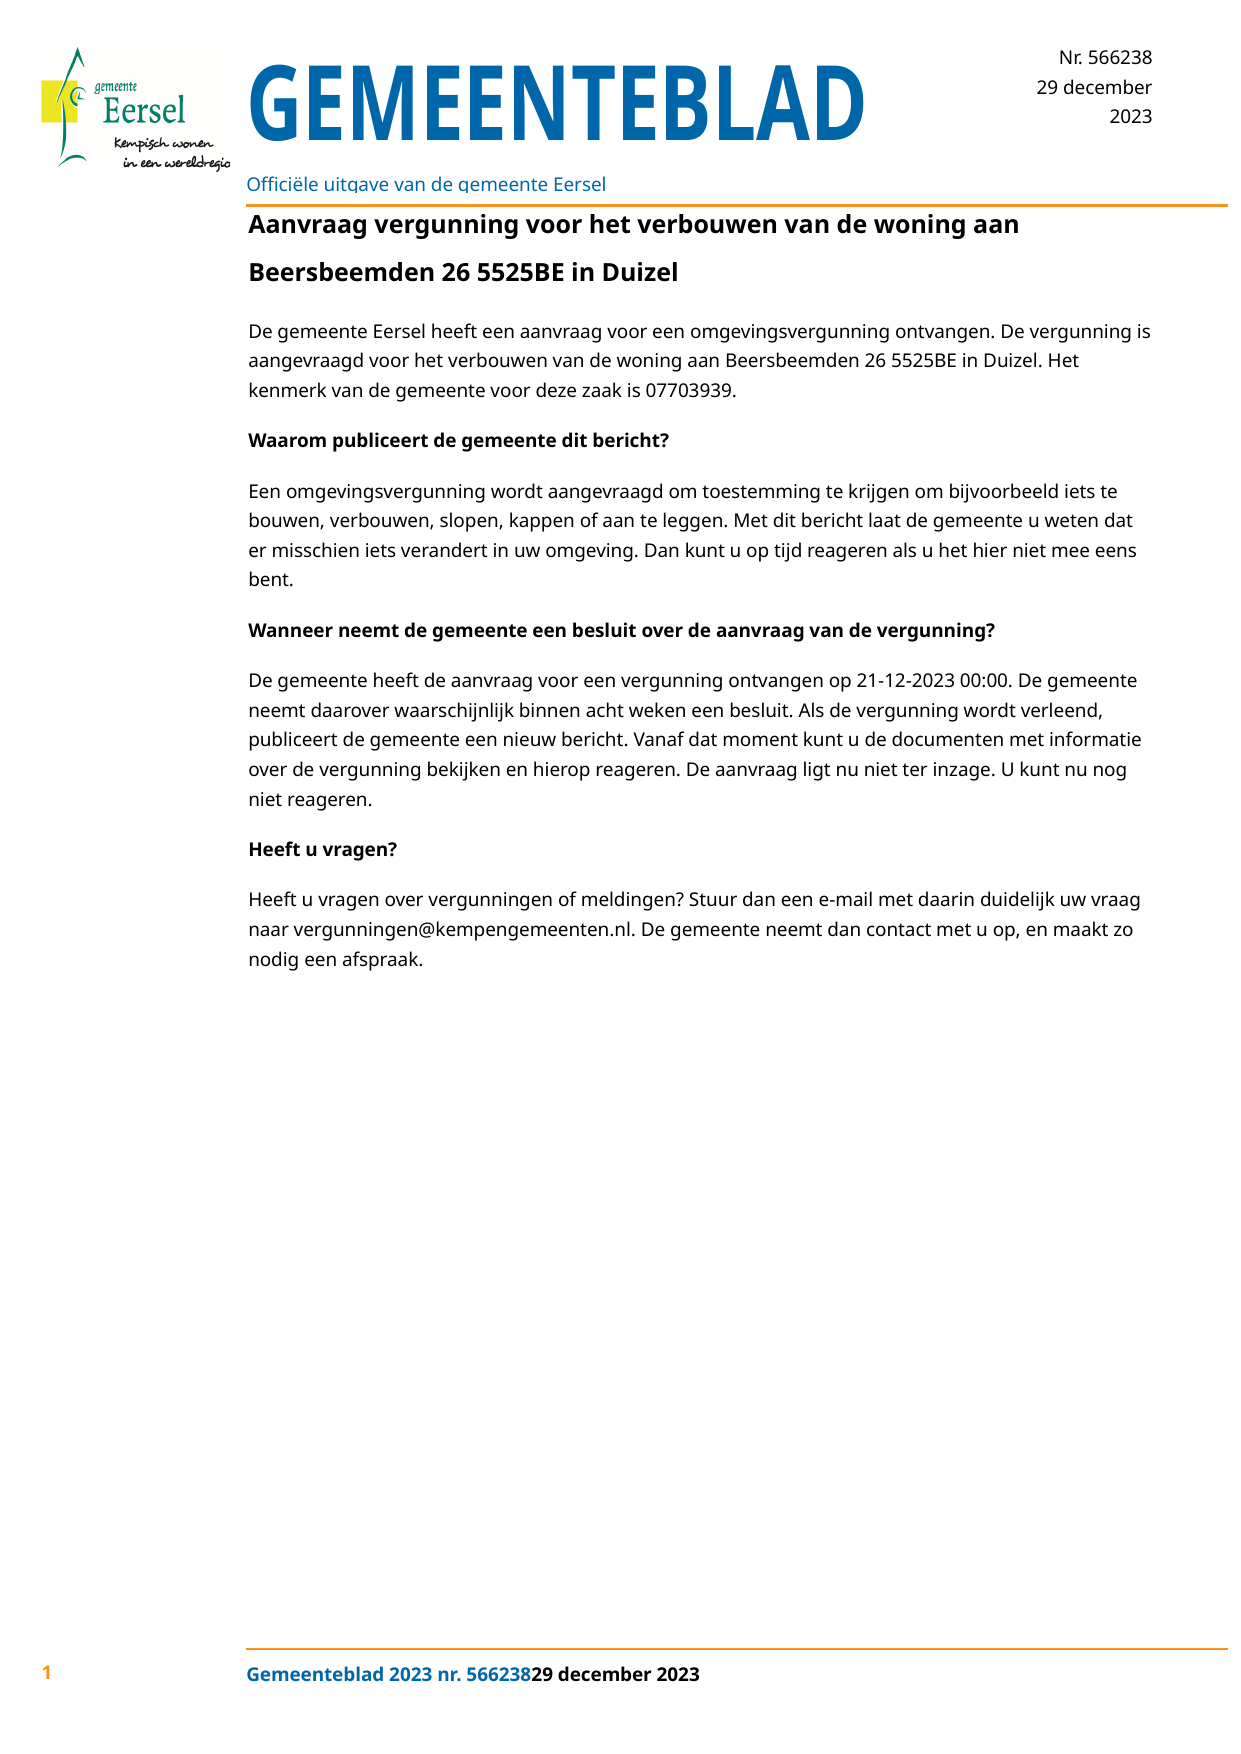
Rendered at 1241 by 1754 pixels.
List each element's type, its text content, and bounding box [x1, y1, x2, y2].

text Heeft u vragen over vergunningen of meldingen? Stuur dan een e-mail met daarin duidelijk uw vraag naar vergunningen@kempengemeenten.nl. De gemeente neemt dan contact met u op, en maakt zo nodig een afspraak. [248, 887, 1152, 972]
text Aanvraag vergunning voor het verbouwen van de woning aan Beersbeemden 26 5525BE in Duizel [248, 207, 1152, 288]
text Heeft u vragen? [248, 836, 1152, 862]
text De gemeente Eersel heeft een aanvraag voor een omgevingsvergunning ontvangen. De vergunning is aangevraagd voor het verbouwen van de woning aan Beersbeemden 26 5525BE in Duizel. Het kenmerk van de gemeente voor deze zaak is 07703939. [248, 318, 1152, 403]
text Waarom publiceert de gemeente dit bericht? [248, 427, 1152, 453]
text De gemeente heeft de aanvraag voor een vergunning ontvangen op 21-12-2023 00:00. De gemeente neemt daarover waarschijnlijk binnen acht weken een besluit. Als de vergunning wordt verleend, publiceert de gemeente een nieuw bericht. Vanaf dat moment kunt u de documenten met informatie over de vergunning bekijken en hierop reageren. De aanvraag ligt nu niet ter inzage. U kunt nu nog niet reageren. [248, 667, 1152, 812]
picture [41, 47, 231, 172]
text Wanneer neemt de gemeente een besluit over de aanvraag van de vergunning? [248, 617, 1152, 643]
text Een omgevingsvergunning wordt aangevraagd om toestemming te krijgen om bijvoorbeeld iets te bouwen, verbouwen, slopen, kappen of aan te leggen. Met dit bericht laat de gemeente u weten dat er misschien iets verandert in uw omgeving. Dan kunt u op tijd reageren als u het hier niet mee eens bent. [248, 478, 1152, 592]
